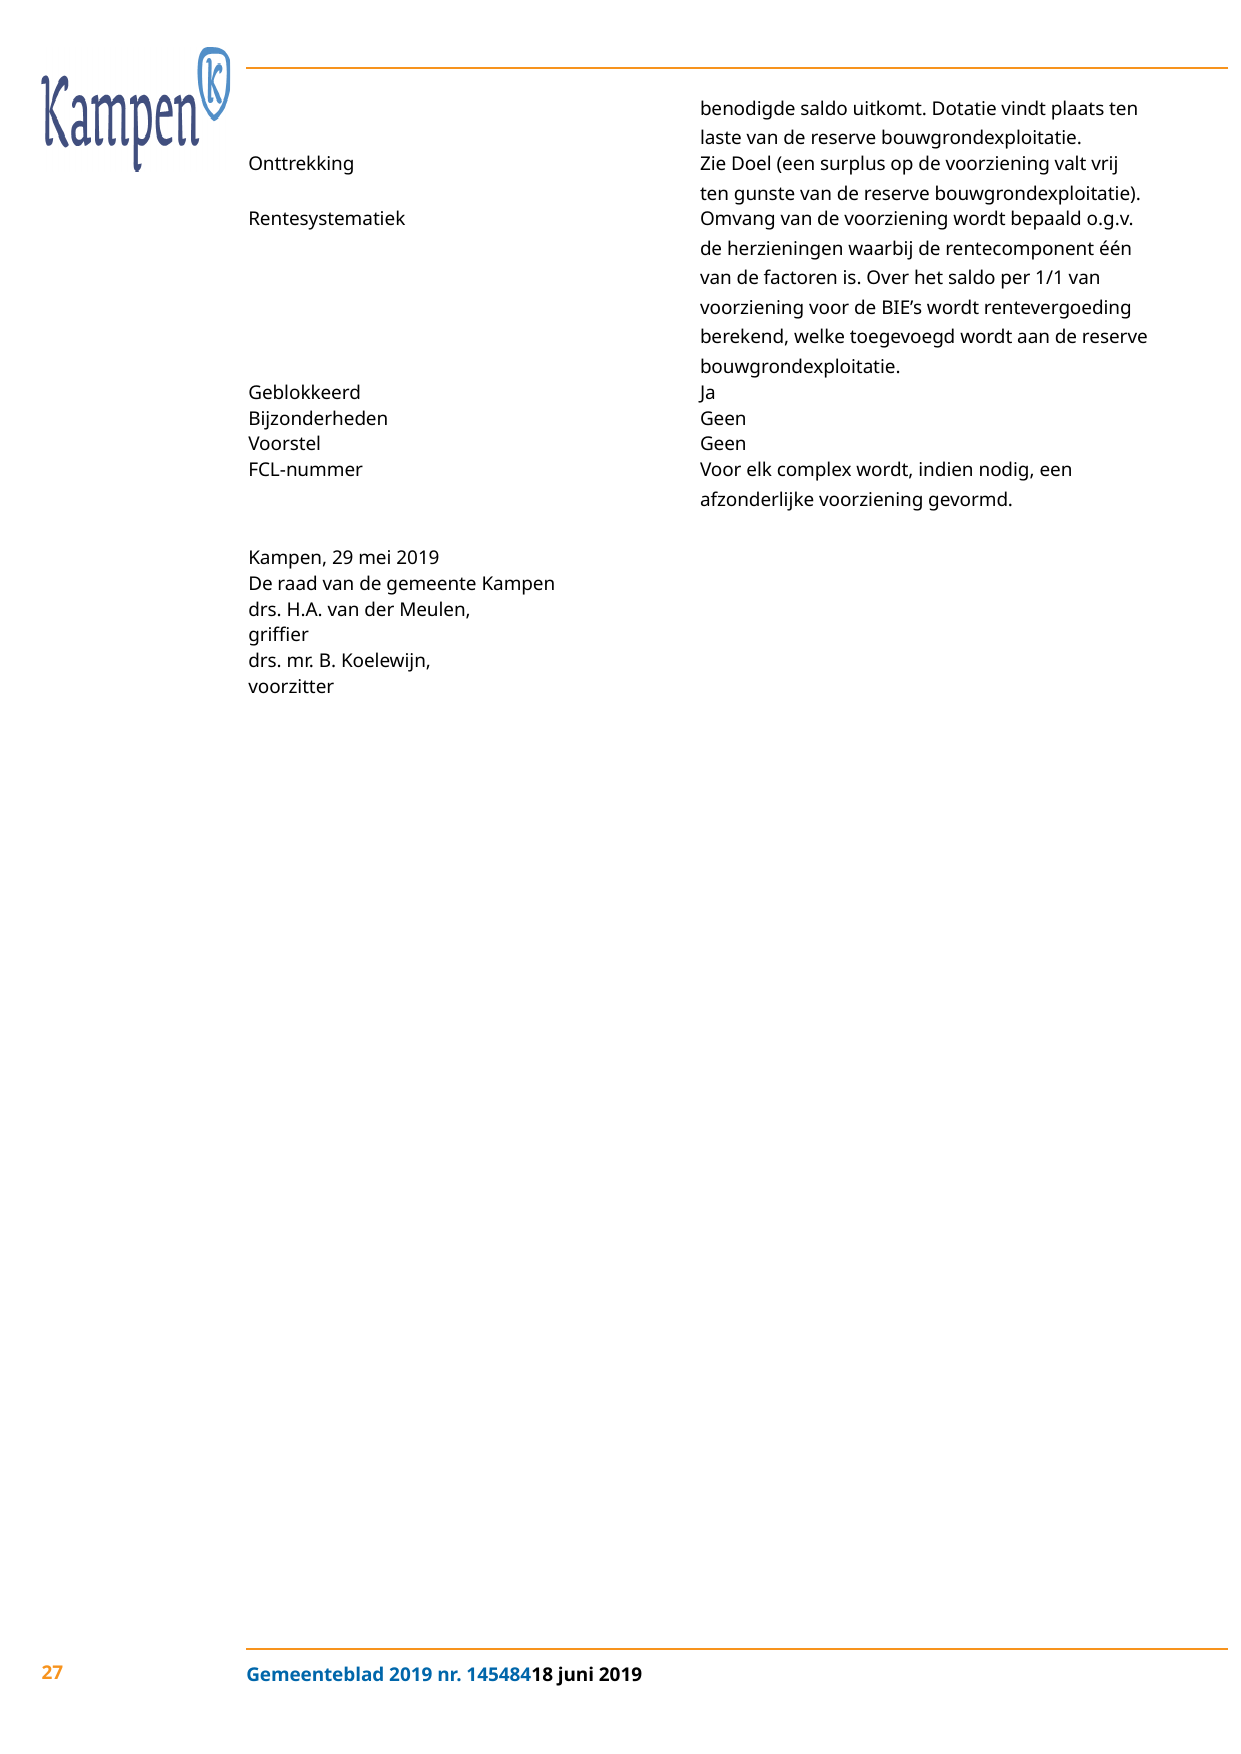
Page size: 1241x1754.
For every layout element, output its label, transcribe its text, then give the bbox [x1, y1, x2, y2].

text Kampen, 29 mei 2019 [248, 544, 1152, 570]
picture [41, 47, 231, 172]
table_cell Voor elk complex wordt, indien nodig, een afzonderlijke voorziening gevormd. [700, 456, 1152, 512]
text drs. H.A. van der Meulen, [248, 596, 1152, 622]
table_cell Rentesystematiek [248, 205, 700, 379]
table_cell Geen [700, 405, 1152, 431]
table_cell Voorstel [248, 431, 700, 456]
table_cell Omvang van de voorziening wordt bepaald o.g.v. de herzieningen waarbij de rentecomponent één van de factoren is. Over het saldo per 1/1 van voorziening voor de BIE’s wordt rentevergoeding berekend, welke toegevoegd wordt aan de reserve bouwgrondexploitatie. [700, 205, 1152, 379]
table_cell [248, 95, 700, 150]
table_cell benodigde saldo uitkomt. Dotatie vindt plaats ten laste van de reserve bouwgrondexploitatie. [700, 95, 1152, 150]
table_cell Geen [700, 431, 1152, 456]
table_cell Onttrekking [248, 150, 700, 205]
text griffier [248, 622, 1152, 647]
text drs. mr. B. Koelewijn, [248, 647, 1152, 673]
table_cell Bijzonderheden [248, 405, 700, 431]
text voorzitter [248, 673, 1152, 699]
table_cell Zie Doel (een surplus op de voorziening valt vrij ten gunste van de reserve bouwgrondexploitatie). [700, 150, 1152, 205]
table_cell Ja [700, 379, 1152, 405]
table_cell FCL-nummer [248, 456, 700, 512]
table_cell Geblokkeerd [248, 379, 700, 405]
text De raad van de gemeente Kampen [248, 570, 1152, 596]
